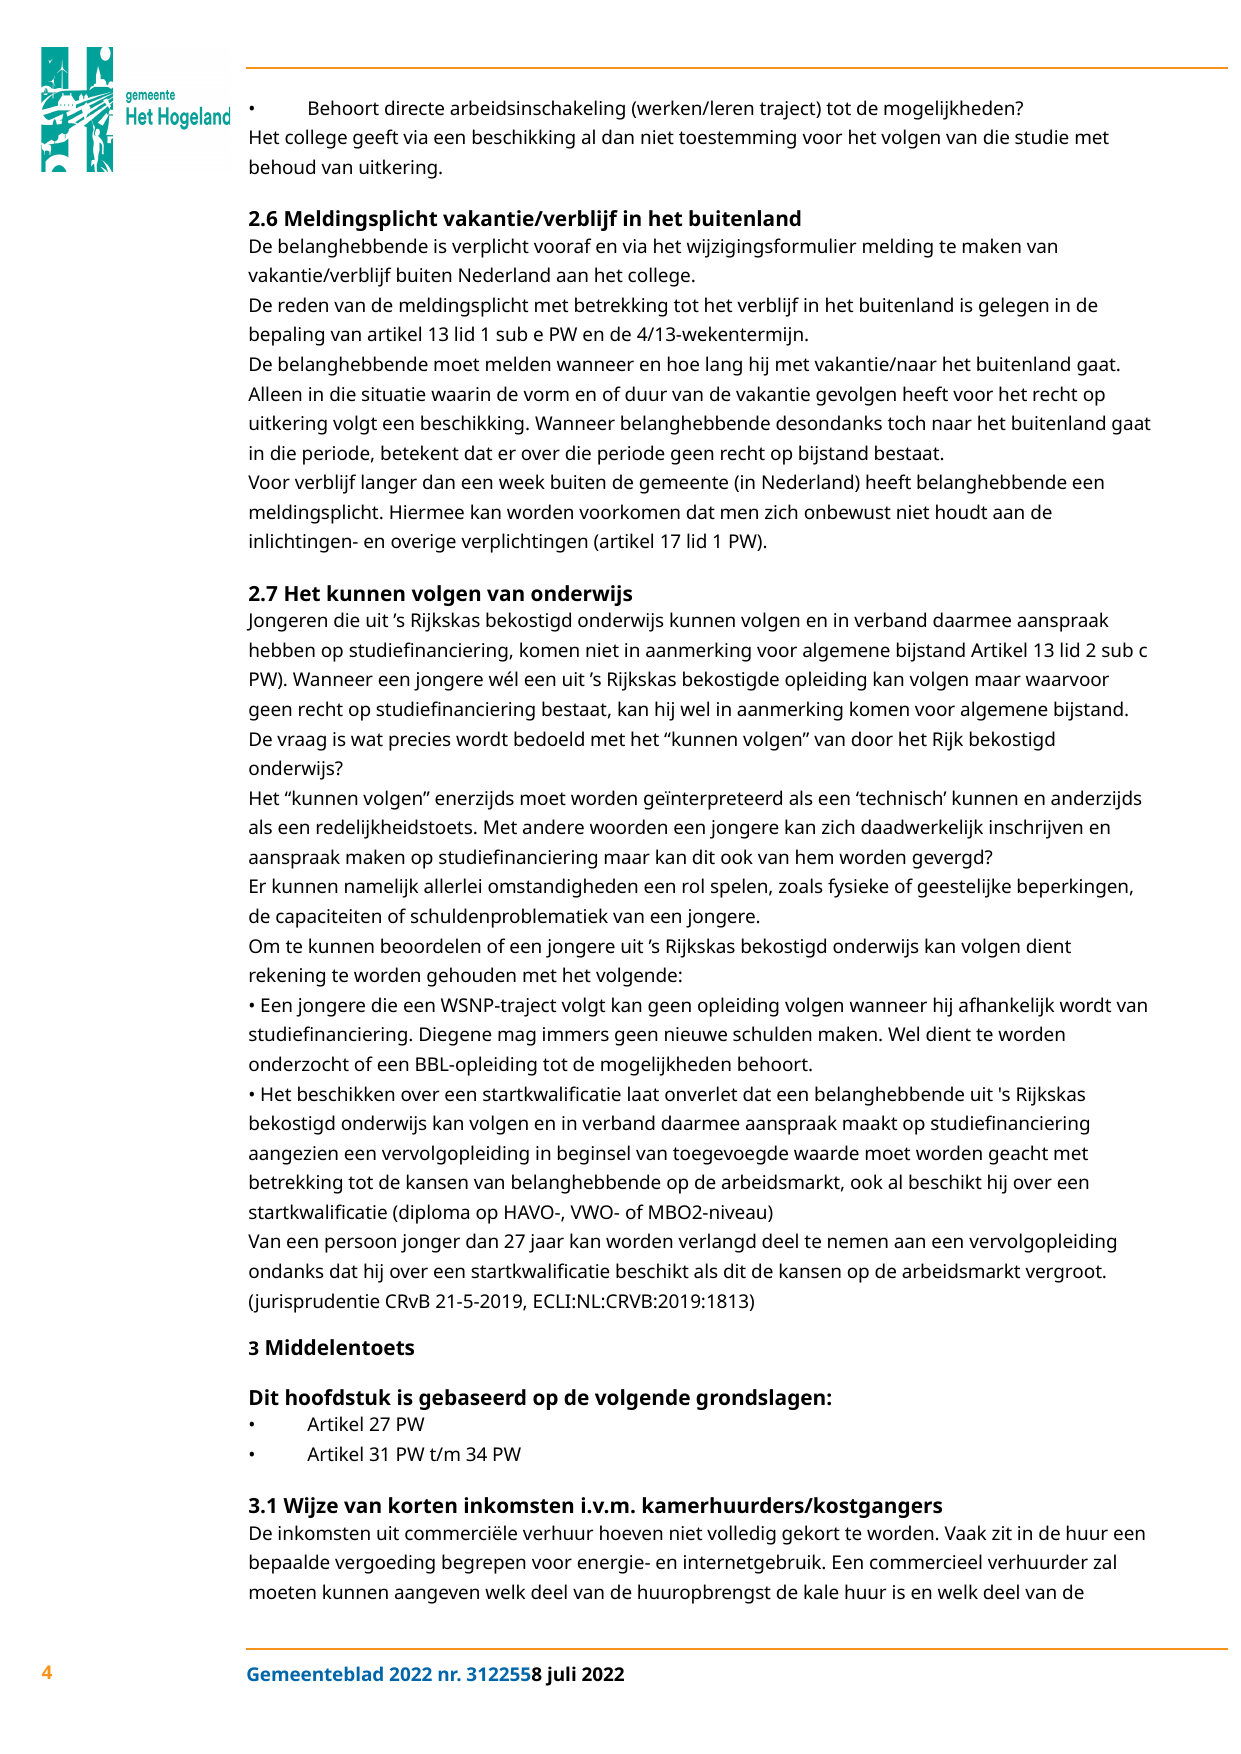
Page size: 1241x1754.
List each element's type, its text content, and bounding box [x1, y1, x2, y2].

text De reden van de meldingsplicht met betrekking tot het verblijf in het buitenland is gelegen in de bepaling van artikel 13 lid 1 sub e PW en de 4/13-wekentermijn. [248, 292, 1152, 347]
text Het “kunnen volgen” enerzijds moet worden geïnterpreteerd als een ‘technisch’ kunnen en anderzijds als een redelijkheidstoets. Met andere woorden een jongere kan zich daadwerkelijk inschrijven en aanspraak maken op studiefinanciering maar kan dit ook van hem worden gevergd? [248, 785, 1152, 870]
text 3.1 Wijze van korten inkomsten i.v.m. kamerhuurders/kostgangers [248, 1491, 1152, 1520]
text • Een jongere die een WSNP-traject volgt kan geen opleiding volgen wanneer hij afhankelijk wordt van studiefinanciering. Diegene mag immers geen nieuwe schulden maken. Wel dient te worden onderzocht of een BBL-opleiding tot de mogelijkheden behoort. [248, 992, 1152, 1077]
text De belanghebbende is verplicht vooraf en via het wijzigingsformulier melding te maken van vakantie/verblijf buiten Nederland aan het college. [248, 233, 1152, 288]
text De inkomsten uit commerciële verhuur hoeven niet volledig gekort te worden. Vaak zit in de huur een bepaalde vergoeding begrepen voor energie- en internetgebruik. Een commercieel verhuurder zal moeten kunnen aangeven welk deel van de huuropbrengst de kale huur is en welk deel van de [248, 1520, 1152, 1604]
list Artikel 27 PW [248, 1411, 1152, 1437]
text Om te kunnen beoordelen of een jongere uit ’s Rijkskas bekostigd onderwijs kan volgen dient rekening te worden gehouden met het volgende: [248, 933, 1152, 988]
text Jongeren die uit ’s Rijkskas bekostigd onderwijs kunnen volgen en in verband daarmee aanspraak hebben op studiefinanciering, komen niet in aanmerking voor algemene bijstand Artikel 13 lid 2 sub c PW). Wanneer een jongere wél een uit ’s Rijkskas bekostigde opleiding kan volgen maar waarvoor geen recht op studiefinanciering bestaat, kan hij wel in aanmerking komen voor algemene bijstand. [248, 607, 1152, 722]
text Voor verblijf langer dan een week buiten de gemeente (in Nederland) heeft belanghebbende een meldingsplicht. Hiermee kan worden voorkomen dat men zich onbewust niet houdt aan de inlichtingen- en overige verplichtingen (artikel 17 lid 1 PW). [248, 469, 1152, 554]
text Dit hoofdstuk is gebaseerd op de volgende grondslagen: [248, 1383, 1152, 1411]
text Van een persoon jonger dan 27 jaar kan worden verlangd deel te nemen aan een vervolgopleiding ondanks dat hij over een startkwalificatie beschikt als dit de kansen op de arbeidsmarkt vergroot. (jurisprudentie CRvB 21-5-2019, ECLI:NL:CRVB:2019:1813) [248, 1229, 1152, 1314]
text Er kunnen namelijk allerlei omstandigheden een rol spelen, zoals fysieke of geestelijke beperkingen, de capaciteiten of schuldenproblematiek van een jongere. [248, 874, 1152, 929]
text • Het beschikken over een startkwalificatie laat onverlet dat een belanghebbende uit 's Rijkskas bekostigd onderwijs kan volgen en in verband daarmee aanspraak maakt op studiefinanciering aangezien een vervolgopleiding in beginsel van toegevoegde waarde moet worden geacht met betrekking tot de kansen van belanghebbende op de arbeidsmarkt, ook al beschikt hij over een startkwalificatie (diploma op HAVO-, VWO- of MBO2-niveau) [248, 1081, 1152, 1225]
list Behoort directe arbeidsinschakeling (werken/leren traject) tot de mogelijkheden? [248, 95, 1152, 121]
text De belanghebbende moet melden wanneer en hoe lang hij met vakantie/naar het buitenland gaat. Alleen in die situatie waarin de vorm en of duur van de vakantie gevolgen heeft voor het recht op uitkering volgt een beschikking. Wanneer belanghebbende desondanks toch naar het buitenland gaat in die periode, betekent dat er over die periode geen recht op bijstand bestaat. [248, 351, 1152, 466]
text De vraag is wat precies wordt bedoeld met het “kunnen volgen” van door het Rijk bekostigd onderwijs? [248, 726, 1152, 781]
text 3 Middelentoets [248, 1333, 1152, 1362]
text Het college geeft via een beschikking al dan niet toestemming voor het volgen van die studie met behoud van uitkering. [248, 124, 1152, 180]
list Artikel 31 PW t/m 34 PW [248, 1441, 1152, 1467]
text 2.6 Meldingsplicht vakantie/verblijf in het buitenland [248, 204, 1152, 233]
text 2.7 Het kunnen volgen van onderwijs [248, 579, 1152, 607]
picture [41, 47, 231, 172]
